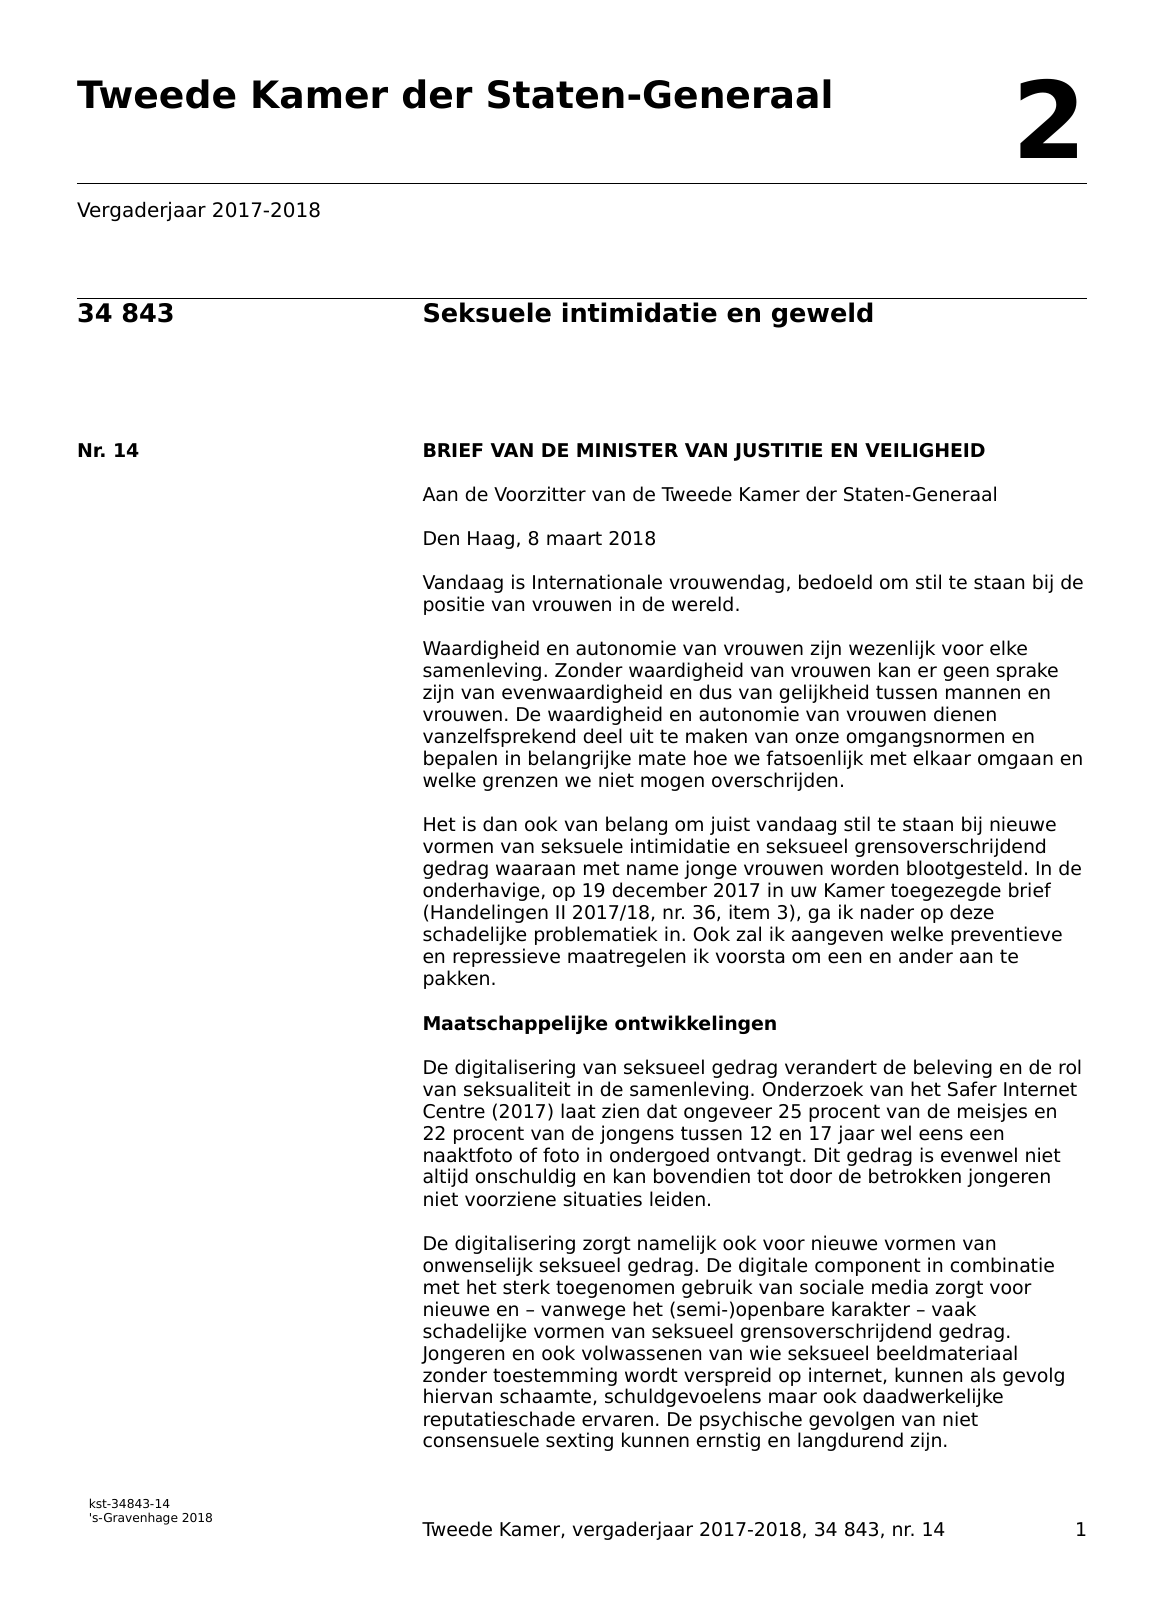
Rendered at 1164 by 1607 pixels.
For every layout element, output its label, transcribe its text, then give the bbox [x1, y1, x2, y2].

text De digitalisering zorgt namelijk ook voor nieuwe vormen van onwenselijk seksueel gedrag. De digitale component in combinatie met het sterk toegenomen gebruik van sociale media zorgt voor nieuwe en – vanwege het (semi-)openbare karakter – vaak schadelijke vormen van seksueel grensoverschrijdend gedrag. Jongeren en ook volwassenen van wie seksueel beeldmateriaal zonder toestemming wordt verspreid op internet, kunnen als gevolg hiervan schaamte, schuldgevoelens maar ook daadwerkelijke reputatieschade ervaren. De psychische gevolgen van niet consensuele sexting kunnen ernstig en langdurend zijn. [422, 1233, 1087, 1452]
subtitle Maatschappelijke ontwikkelingen [422, 1012, 1087, 1034]
subtitle 34 843 Seksuele intimidatie en geweld [77, 299, 1087, 329]
subtitle Nr. 14 BRIEF VAN DE MINISTER VAN JUSTITIE EN VEILIGHEID [77, 440, 1087, 462]
text Vandaag is Internationale vrouwendag, bedoeld om stil te staan bij de positie van vrouwen in de wereld. [422, 572, 1087, 616]
table_header 2 [886, 59, 1087, 183]
text De digitalisering van seksueel gedrag verandert de beleving en de rol van seksualiteit in de samenleving. Onderzoek van het Safer Internet Centre (2017) laat zien dat ongeveer 25 procent van de meisjes en 22 procent van de jongens tussen 12 en 17 jaar wel eens een naaktfoto of foto in ondergoed ontvangt. Dit gedrag is evenwel niet altijd onschuldig en kan bovendien tot door de betrokken jongeren niet voorziene situaties leiden. [422, 1057, 1087, 1210]
text kst-34843-14 [88, 1497, 323, 1511]
text 's-Gravenhage 2018 [88, 1511, 323, 1525]
text Waardigheid en autonomie van vrouwen zijn wezenlijk voor elke samenleving. Zonder waardigheid van vrouwen kan er geen sprake zijn van evenwaardigheid en dus van gelijkheid tussen mannen en vrouwen. De waardigheid en autonomie van vrouwen dienen vanzelfsprekend deel uit te maken van onze omgangsnormen en bepalen in belangrijke mate hoe we fatsoenlijk met elkaar omgaan en welke grenzen we niet mogen overschrijden. [422, 638, 1087, 792]
text Aan de Voorzitter van de Tweede Kamer der Staten-Generaal [422, 484, 1087, 506]
table_header Tweede Kamer der Staten-Generaal [77, 59, 886, 183]
text Den Haag, 8 maart 2018 [422, 528, 1087, 550]
table_cell Vergaderjaar 2017-2018 [77, 184, 1087, 298]
text Het is dan ook van belang om juist vandaag stil te staan bij nieuwe vormen van seksuele intimidatie en seksueel grensoverschrijdend gedrag waaraan met name jonge vrouwen worden blootgesteld. In de onderhavige, op 19 december 2017 in uw Kamer toegezegde brief (Handelingen II 2017/18, nr. 36, item 3), ga ik nader op deze schadelijke problematiek in. Ook zal ik aangeven welke preventieve en repressieve maatregelen ik voorsta om een en ander aan te pakken. [422, 814, 1087, 990]
